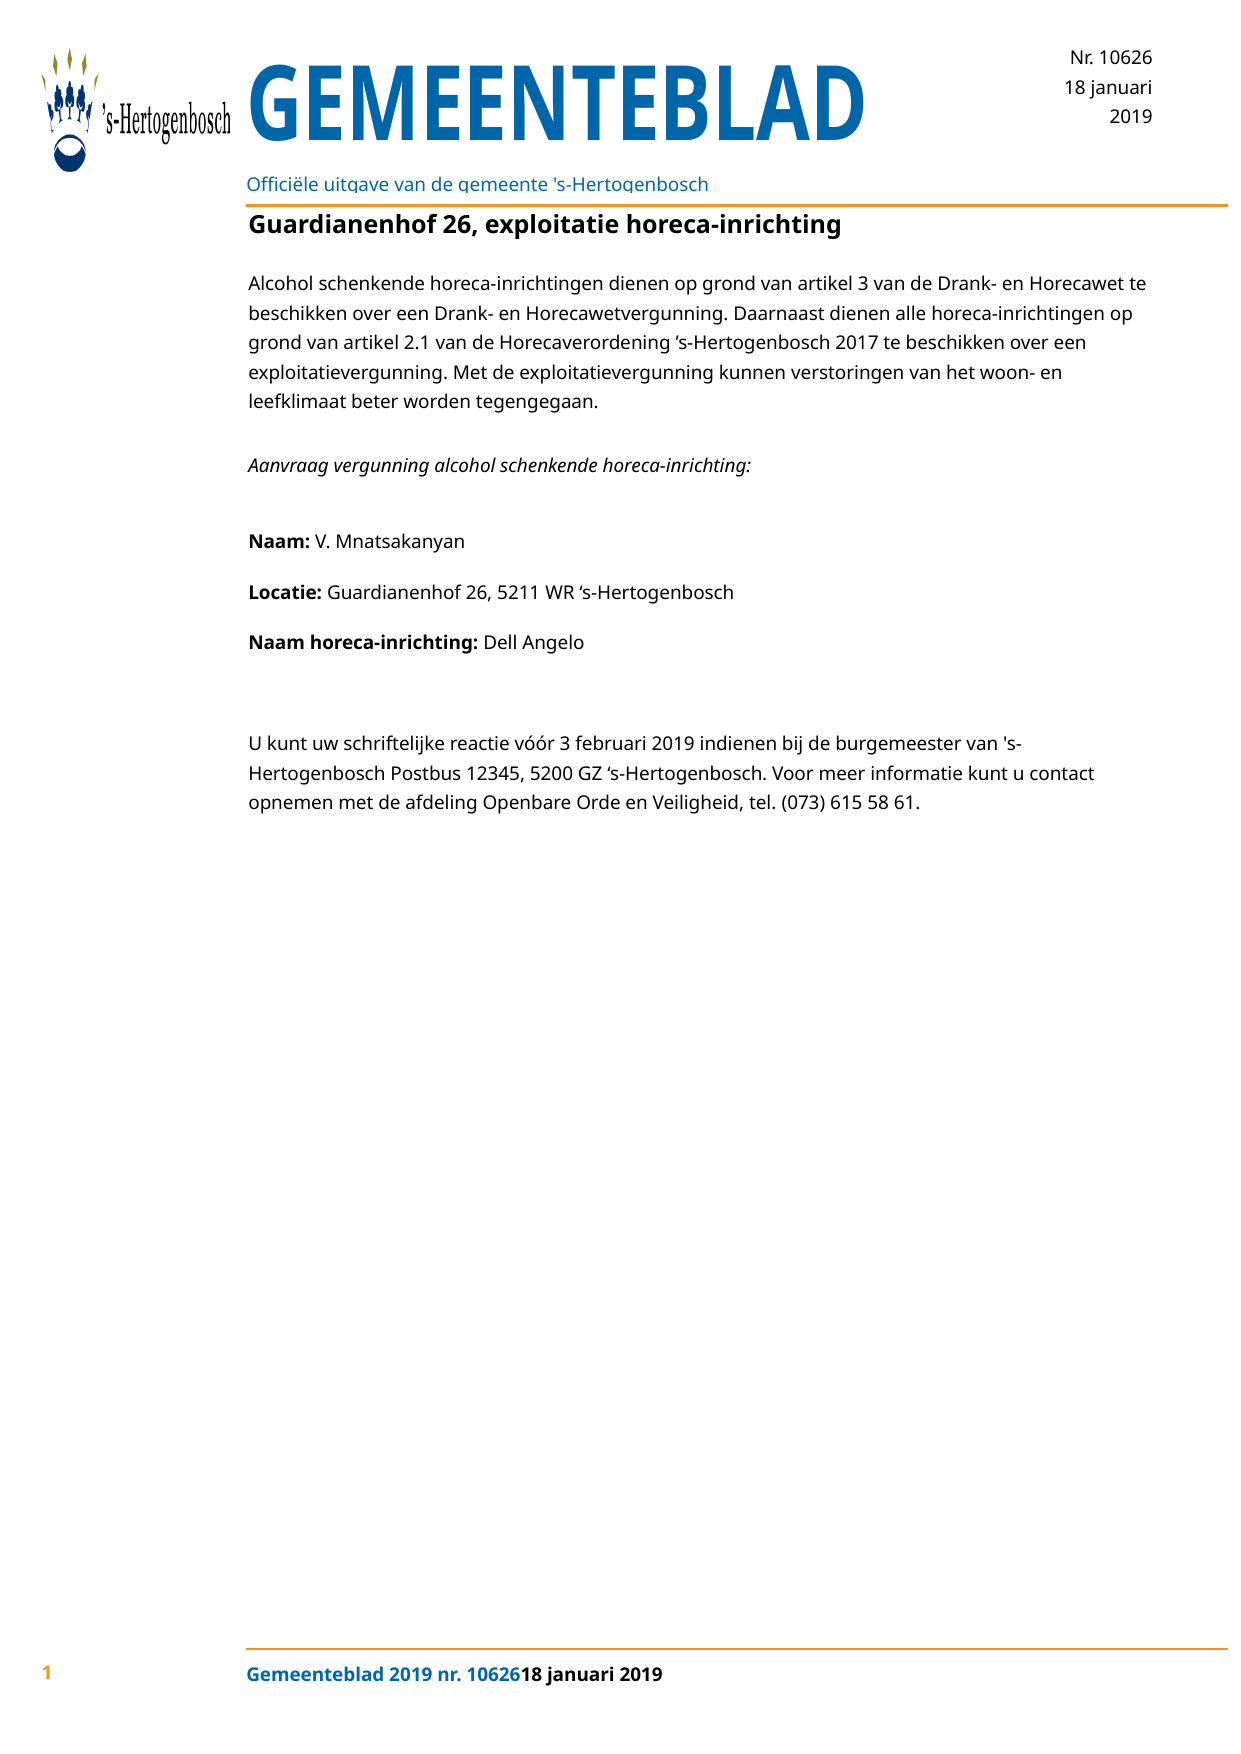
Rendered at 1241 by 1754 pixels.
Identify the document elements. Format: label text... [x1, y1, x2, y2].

picture [41, 47, 231, 172]
text Aanvraag vergunning alcohol schenkende horeca-inrichting: [248, 453, 1152, 478]
text Naam: V. Mnatsakanyan [248, 529, 1152, 554]
text Locatie: Guardianenhof 26, 5211 WR ‘s-Hertogenbosch [248, 579, 1152, 605]
text Alcohol schenkende horeca-inrichtingen dienen op grond van artikel 3 van de Drank- en Horecawet te beschikken over een Drank- en Horecawetvergunning. Daarnaast dienen alle horeca-inrichtingen op grond van artikel 2.1 van de Horecaverordening ’s-Hertogenbosch 2017 te beschikken over een exploitatievergunning. Met de exploitatievergunning kunnen verstoringen van het woon- en leefklimaat beter worden tegengegaan. [248, 270, 1152, 414]
text U kunt uw schriftelijke reactie vóór 3 februari 2019 indienen bij de burgemeester van 's-Hertogenbosch Postbus 12345, 5200 GZ ‘s-Hertogenbosch. Voor meer informatie kunt u contact opnemen met de afdeling Openbare Orde en Veiligheid, tel. (073) 615 58 61. [248, 730, 1152, 815]
text Guardianenhof 26, exploitatie horeca-inrichting [248, 207, 1152, 241]
text Naam horeca-inrichting: Dell Angelo [248, 629, 1152, 655]
